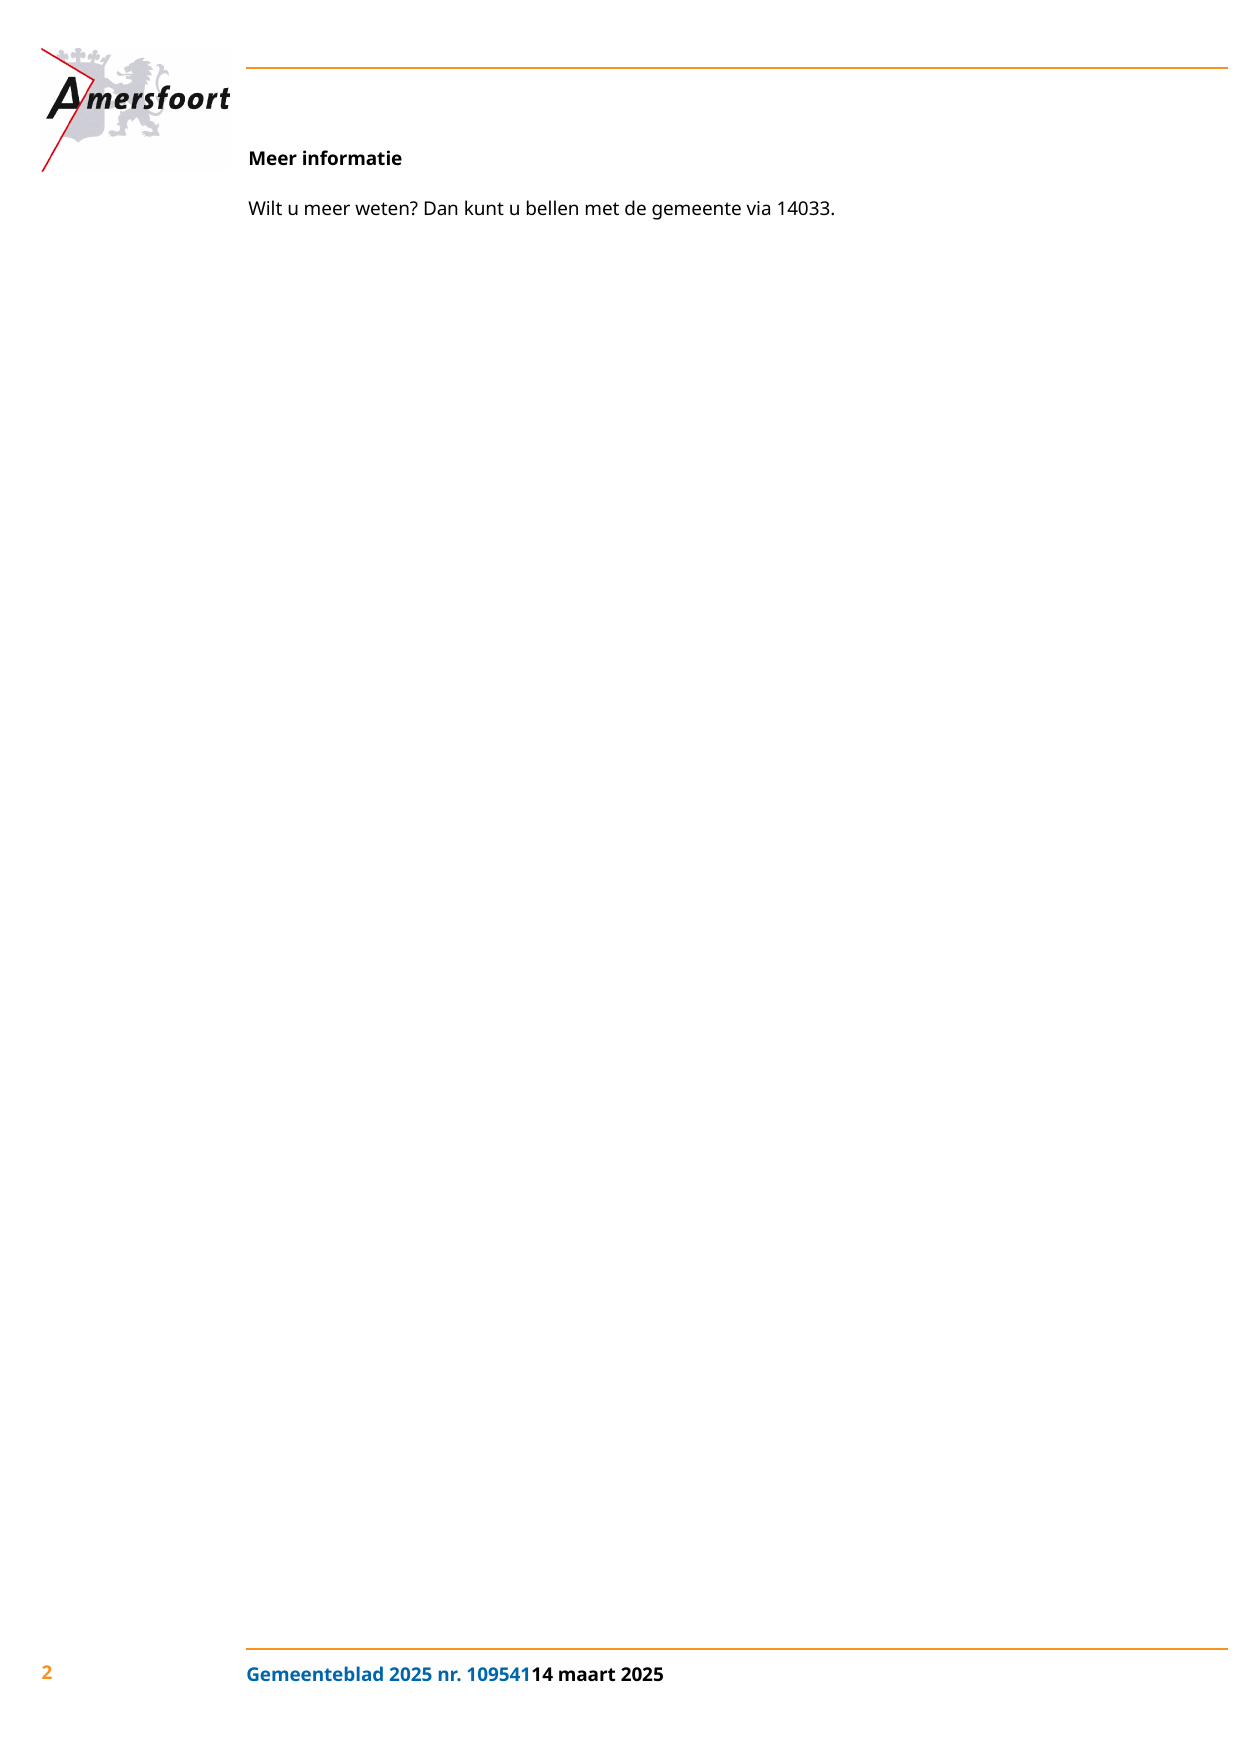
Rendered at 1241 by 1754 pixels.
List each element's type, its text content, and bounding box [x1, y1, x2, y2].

text Wilt u meer weten? Dan kunt u bellen met de gemeente via 14033. [248, 196, 1152, 221]
picture [41, 47, 231, 172]
text Meer informatie [248, 145, 1152, 171]
